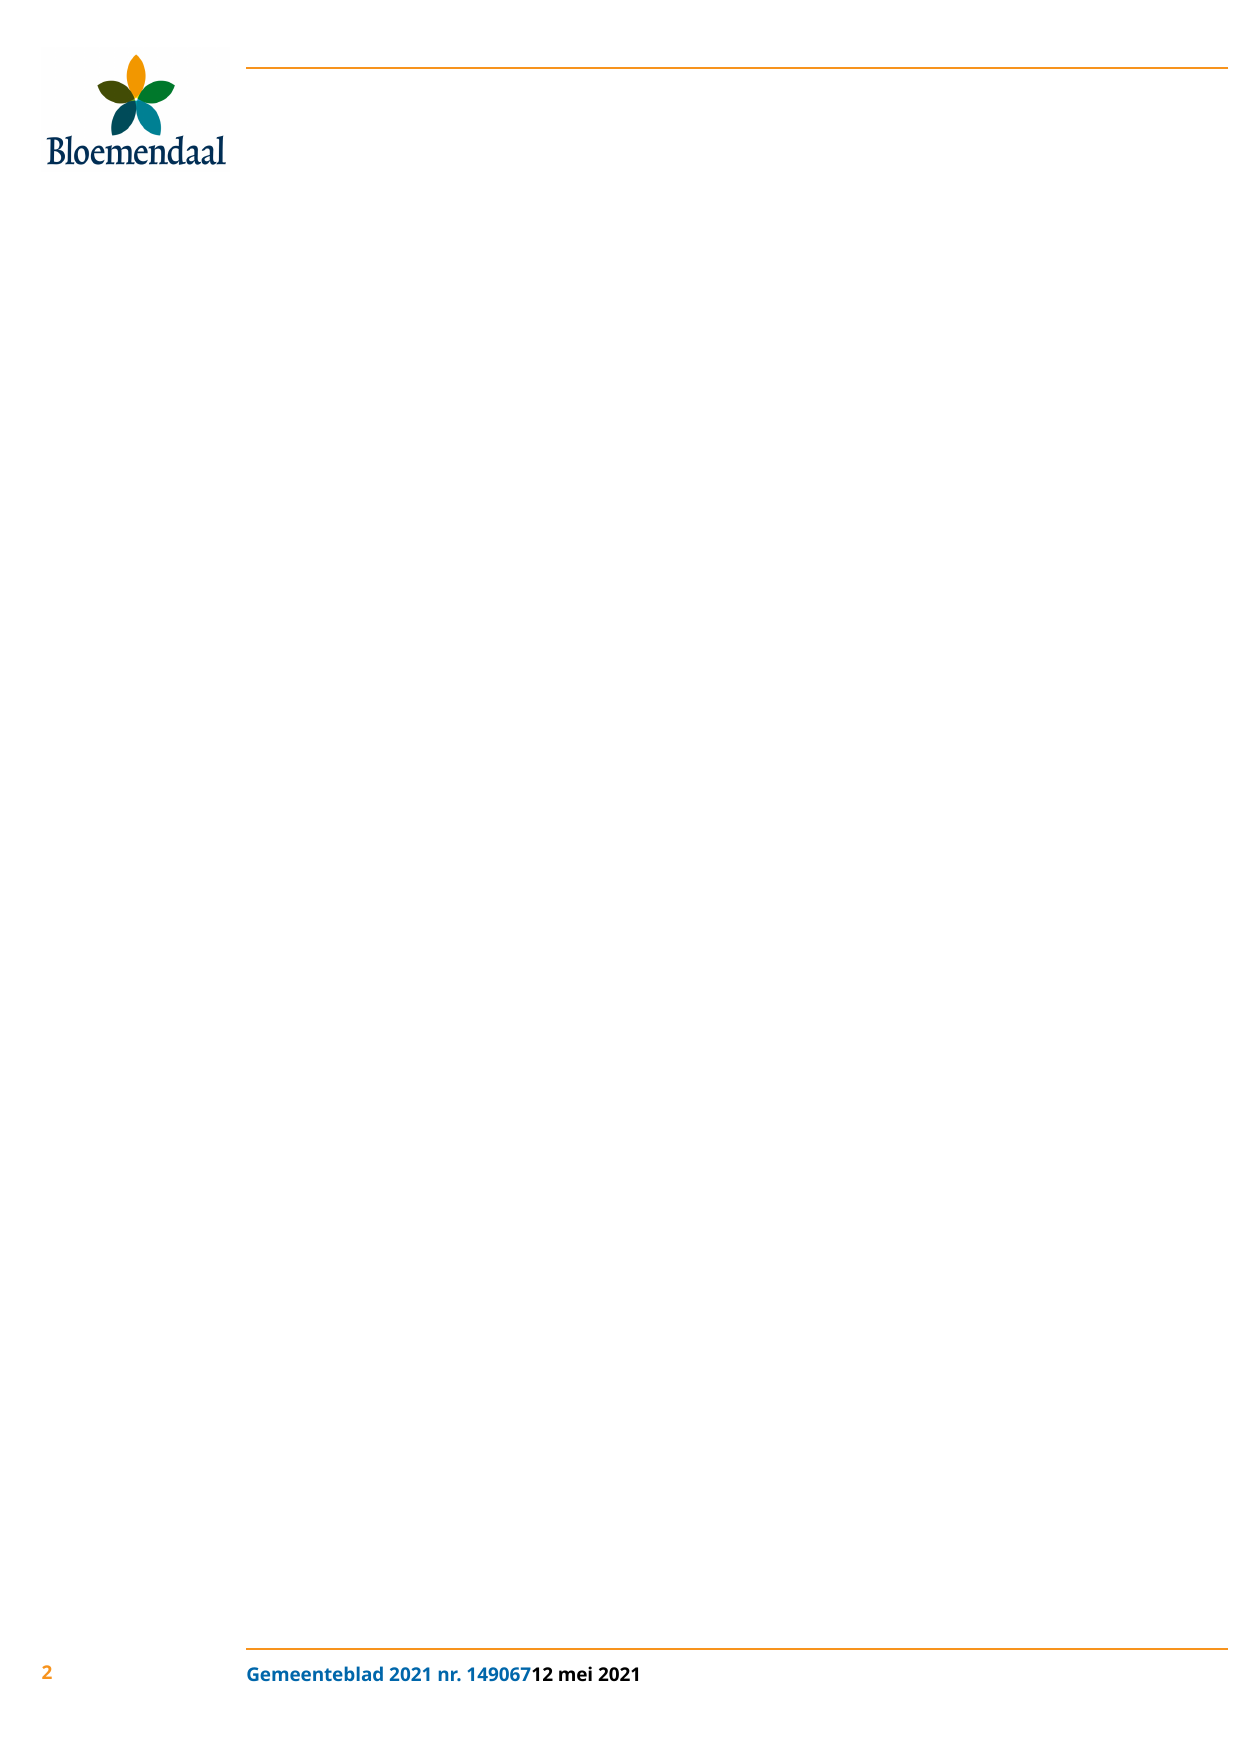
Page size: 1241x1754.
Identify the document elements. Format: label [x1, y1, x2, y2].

picture [41, 47, 231, 172]
